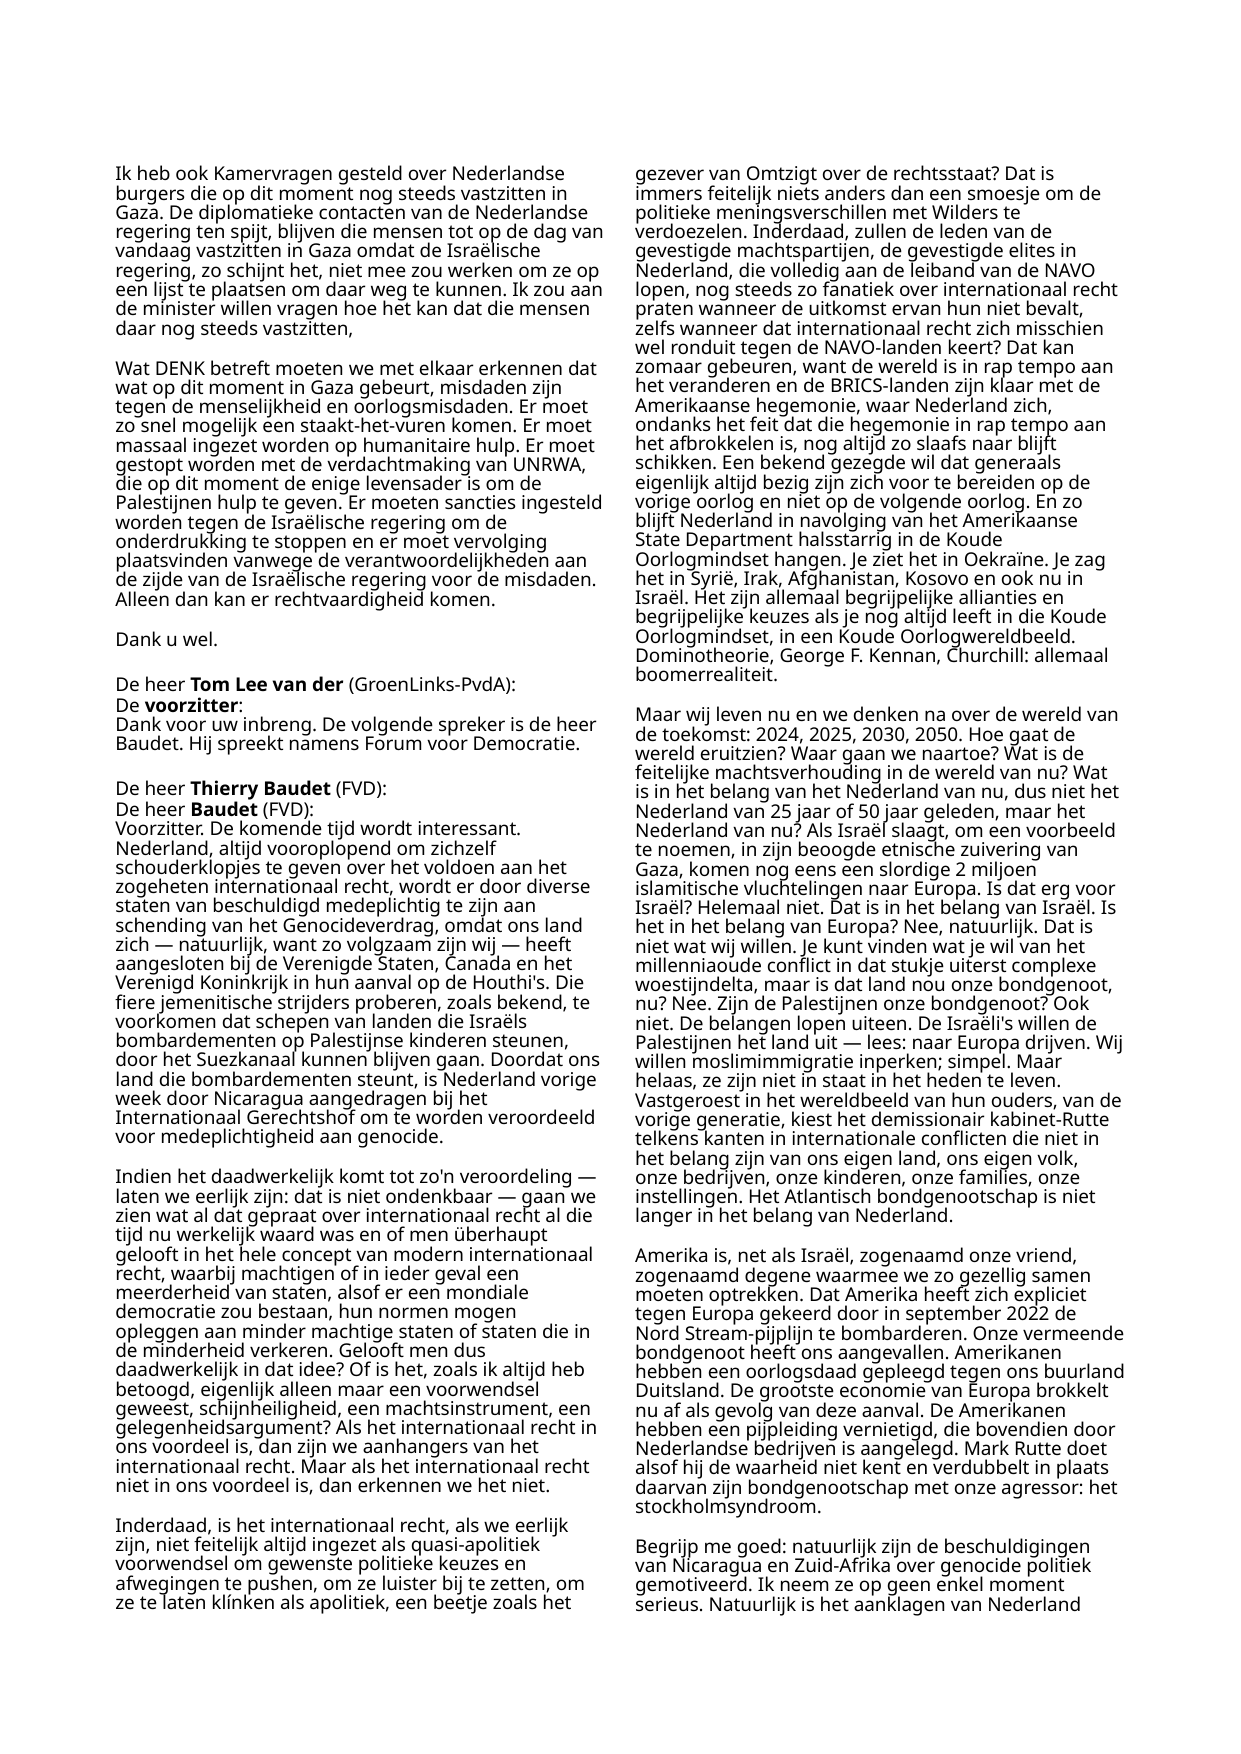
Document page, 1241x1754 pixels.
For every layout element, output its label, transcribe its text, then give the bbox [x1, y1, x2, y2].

text Inderdaad, is het internationaal recht, als we eerlijk zijn, niet feitelijk altijd ingezet als quasi-apolitiek voorwendsel om gewenste politieke keuzes en afwegingen te pushen, om ze luister bij te zetten, om ze te laten klínken als apolitiek, een beetje zoals het [115, 1517, 605, 1613]
text Maar wij leven nu en we denken na over de wereld van de toekomst: 2024, 2025, 2030, 2050. Hoe gaat de wereld eruitzien? Waar gaan we naartoe? Wat is de feitelijke machtsverhouding in de wereld van nu? Wat is in het belang van het Nederland van nu, dus niet het Nederland van 25 jaar of 50 jaar geleden, maar het Nederland van nu? Als Israël slaagt, om een voorbeeld te noemen, in zijn beoogde etnische zuivering van Gaza, komen nog eens een slordige 2 miljoen islamitische vluchtelingen naar Europa. Is dat erg voor Israël? Helemaal niet. Dat is in het belang van Israël. Is het in het belang van Europa? Nee, natuurlijk. Dat is niet wat wij willen. Je kunt vinden wat je wil van het millenniaoude conflict in dat stukje uiterst complexe woestijndelta, maar is dat land nou onze bondgenoot, nu? Nee. Zijn de Palestijnen onze bondgenoot? Ook niet. De belangen lopen uiteen. De Israëli's willen de Palestijnen het land uit — lees: naar Europa drijven. Wij willen moslimimmigratie inperken; simpel. Maar helaas, ze zijn niet in staat in het heden te leven. Vastgeroest in het wereldbeeld van hun ouders, van de vorige generatie, kiest het demissionair kabinet-Rutte telkens kanten in internationale conflicten die niet in het belang zijn van ons eigen land, ons eigen volk, onze bedrijven, onze kinderen, onze families, onze instellingen. Het Atlantisch bondgenootschap is niet langer in het belang van Nederland. [635, 706, 1125, 1227]
text Voorzitter. De komende tijd wordt interessant. Nederland, altijd vooroplopend om zichzelf schouderklopjes te geven over het voldoen aan het zogeheten internationaal recht, wordt er door diverse staten van beschuldigd medeplichtig te zijn aan schending van het Genocideverdrag, omdat ons land zich — natuurlijk, want zo volgzaam zijn wij — heeft aangesloten bij de Verenigde Staten, Canada en het Verenigd Koninkrijk in hun aanval op de Houthi's. Die fiere jemenitische strijders proberen, zoals bekend, te voorkomen dat schepen van landen die Israëls bombardementen op Palestijnse kinderen steunen, door het Suezkanaal kunnen blijven gaan. Doordat ons land die bombardementen steunt, is Nederland vorige week door Nicaragua aangedragen bij het Internationaal Gerechtshof om te worden veroordeeld voor medeplichtigheid aan genocide. [115, 820, 605, 1148]
text De heer Tom Lee van der (GroenLinks-PvdA): [115, 671, 605, 697]
text Wat DENK betreft moeten we met elkaar erkennen dat wat op dit moment in Gaza gebeurt, misdaden zijn tegen de menselijkheid en oorlogsmisdaden. Er moet zo snel mogelijk een staakt-het-vuren komen. Er moet massaal ingezet worden op humanitaire hulp. Er moet gestopt worden met de verdachtmaking van UNRWA, die op dit moment de enige levensader is om de Palestijnen hulp te geven. Er moeten sancties ingesteld worden tegen de Israëlische regering om de onderdrukking te stoppen en er moet vervolging plaatsvinden vanwege de verantwoordelijkheden aan de zijde van de Israëlische regering voor de misdaden. Alleen dan kan er rechtvaardigheid komen. [115, 359, 605, 610]
text De voorzitter: [115, 697, 605, 716]
text Dank u wel. [115, 631, 605, 650]
text De heer Thierry Baudet (FVD): [115, 775, 605, 801]
text gezever van Omtzigt over de rechtsstaat? Dat is immers feitelijk niets anders dan een smoesje om de politieke meningsverschillen met Wilders te verdoezelen. Inderdaad, zullen de leden van de gevestigde machtspartijen, de gevestigde elites in Nederland, die volledig aan de leiband van de NAVO lopen, nog steeds zo fanatiek over internationaal recht praten wanneer de uitkomst ervan hun niet bevalt, zelfs wanneer dat internationaal recht zich misschien wel ronduit tegen de NAVO-landen keert? Dat kan zomaar gebeuren, want de wereld is in rap tempo aan het veranderen en de BRICS-landen zijn klaar met de Amerikaanse hegemonie, waar Nederland zich, ondanks het feit dat die hegemonie in rap tempo aan het afbrokkelen is, nog altijd zo slaafs naar blijft schikken. Een bekend gezegde wil dat generaals eigenlijk altijd bezig zijn zich voor te bereiden op de vorige oorlog en niet op de volgende oorlog. En zo blijft Nederland in navolging van het Amerikaanse State Department halsstarrig in de Koude Oorlogmindset hangen. Je ziet het in Oekraïne. Je zag het in Syrië, Irak, Afghanistan, Kosovo en ook nu in Israël. Het zijn allemaal begrijpelijke allianties en begrijpelijke keuzes als je nog altijd leeft in die Koude Oorlogmindset, in een Koude Oorlogwereldbeeld. Dominotheorie, George F. Kennan, Churchill: allemaal boomerrealiteit. [635, 165, 1125, 686]
text Amerika is, net als Israël, zogenaamd onze vriend, zogenaamd degene waarmee we zo gezellig samen moeten optrekken. Dat Amerika heeft zich expliciet tegen Europa gekeerd door in september 2022 de Nord Stream-pijplijn te bombarderen. Onze vermeende bondgenoot heeft ons aangevallen. Amerikanen hebben een oorlogsdaad gepleegd tegen ons buurland Duitsland. De grootste economie van Europa brokkelt nu af als gevolg van deze aanval. De Amerikanen hebben een pijpleiding vernietigd, die bovendien door Nederlandse bedrijven is aangelegd. Mark Rutte doet alsof hij de waarheid niet kent en verdubbelt in plaats daarvan zijn bondgenootschap met onze agressor: het stockholmsyndroom. [635, 1247, 1125, 1517]
text Indien het daadwerkelijk komt tot zo'n veroordeling — laten we eerlijk zijn: dat is niet ondenkbaar — gaan we zien wat al dat gepraat over internationaal recht al die tijd nu werkelijk waard was en of men überhaupt gelooft in het hele concept van modern internationaal recht, waarbij machtigen of in ieder geval een meerderheid van staten, alsof er een mondiale democratie zou bestaan, hun normen mogen opleggen aan minder machtige staten of staten die in de minderheid verkeren. Gelooft men dus daadwerkelijk in dat idee? Of is het, zoals ik altijd heb betoogd, eigenlijk alleen maar een voorwendsel geweest, schijnheiligheid, een machtsinstrument, een gelegenheidsargument? Als het internationaal recht in ons voordeel is, dan zijn we aanhangers van het internationaal recht. Maar als het internationaal recht niet in ons voordeel is, dan erkennen we het niet. [115, 1168, 605, 1496]
text Dank voor uw inbreng. De volgende spreker is de heer Baudet. Hij spreekt namens Forum voor Democratie. [115, 716, 605, 754]
text Begrijp me goed: natuurlijk zijn de beschuldigingen van Nicaragua en Zuid-Afrika over genocide politiek gemotiveerd. Ik neem ze op geen enkel moment serieus. Natuurlijk is het aanklagen van Nederland [635, 1538, 1125, 1615]
text De heer Baudet (FVD): [115, 801, 605, 820]
text Ik heb ook Kamervragen gesteld over Nederlandse burgers die op dit moment nog steeds vastzitten in Gaza. De diplomatieke contacten van de Nederlandse regering ten spijt, blijven die mensen tot op de dag van vandaag vastzitten in Gaza omdat de Israëlische regering, zo schijnt het, niet mee zou werken om ze op een lijst te plaatsen om daar weg te kunnen. Ik zou aan de minister willen vragen hoe het kan dat die mensen daar nog steeds vastzitten, [115, 165, 605, 339]
